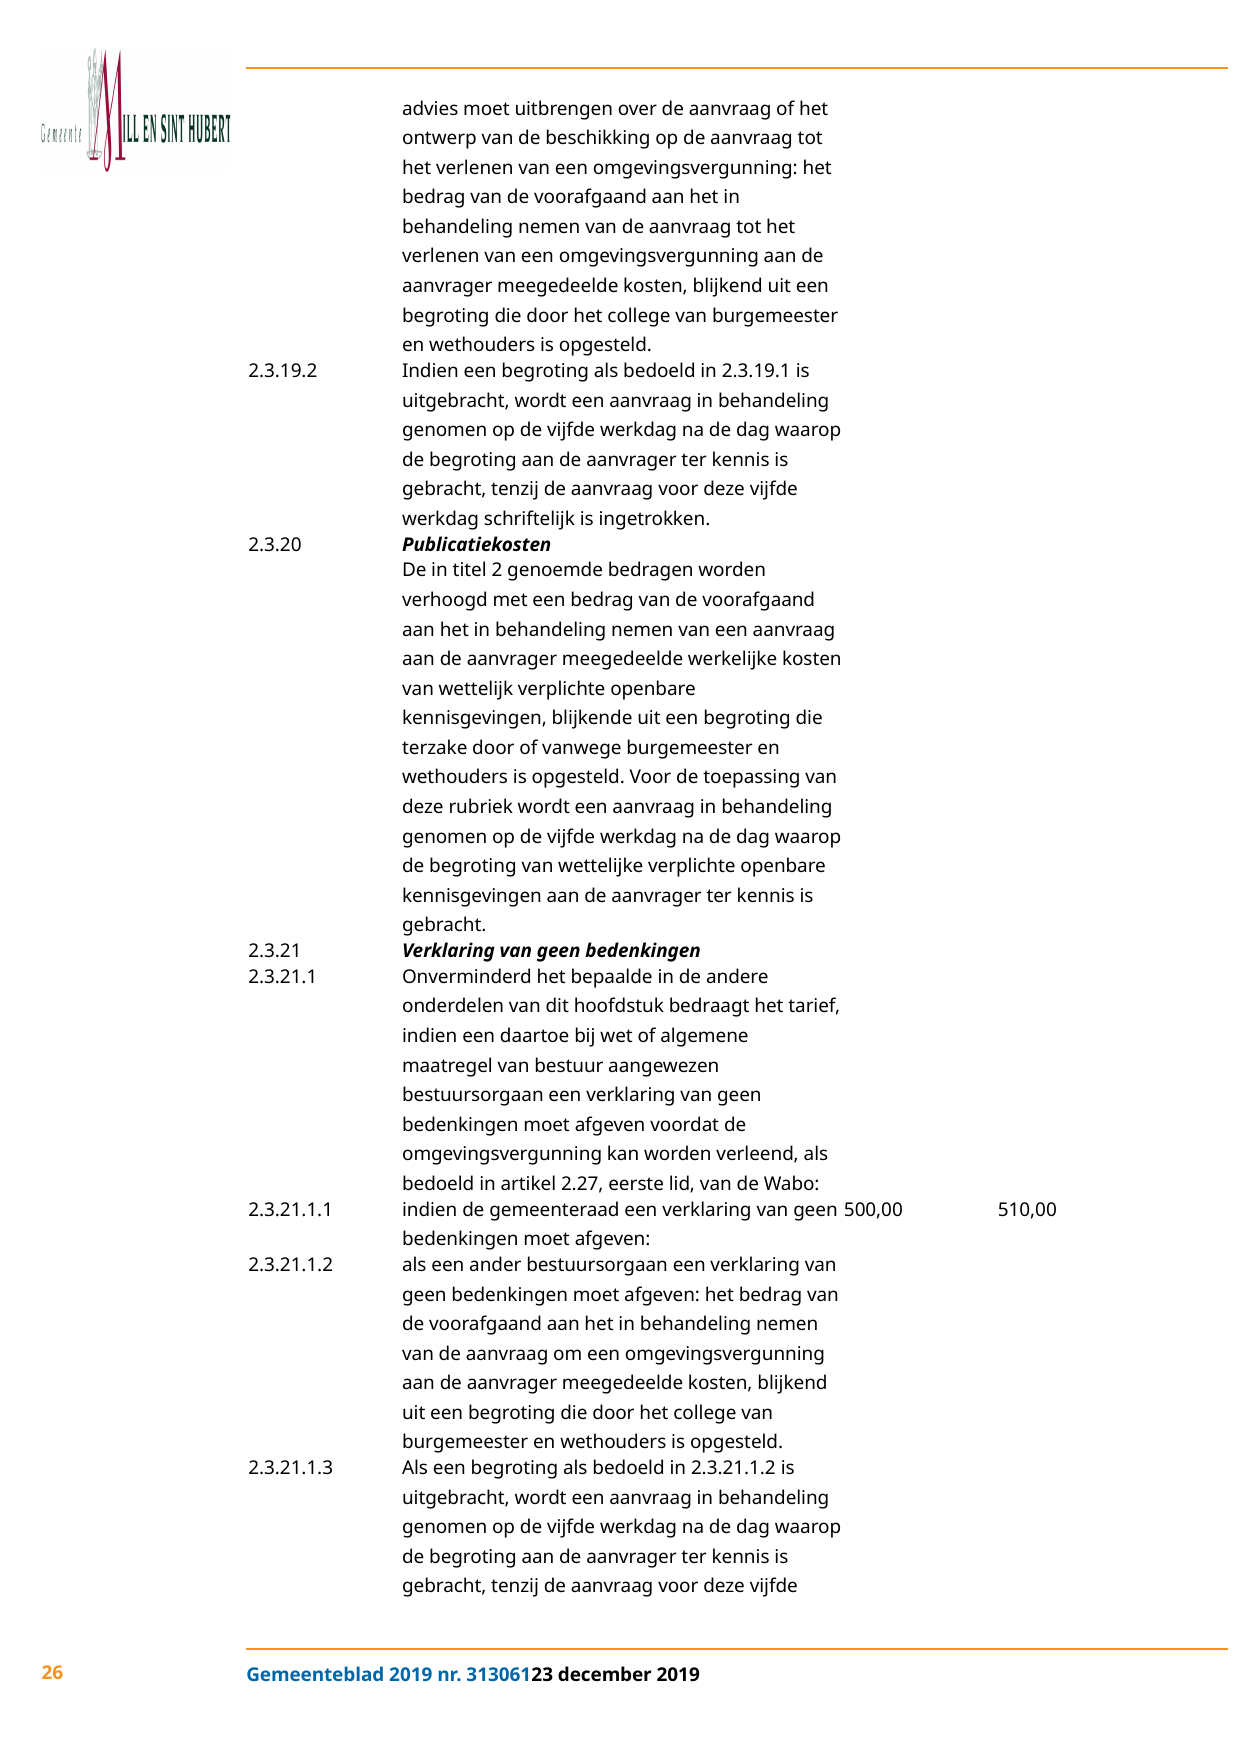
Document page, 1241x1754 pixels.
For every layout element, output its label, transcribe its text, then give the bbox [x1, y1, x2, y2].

table_cell [248, 95, 402, 357]
table_cell 2.3.21.1.3 [248, 1454, 402, 1598]
picture [41, 47, 231, 172]
table_cell 2.3.21.1.2 [248, 1251, 402, 1454]
table_cell [998, 357, 1152, 531]
table_cell Als een begroting als bedoeld in 2.3.21.1.2 is uitgebracht, wordt een aanvraag in behandeling genomen op de vijfde werkdag na de dag waarop de begroting aan de aanvrager ter kennis is gebracht, tenzij de aanvraag voor deze vijfde [402, 1454, 844, 1598]
table_cell 2.3.20 [248, 531, 402, 557]
table_cell [844, 1251, 998, 1454]
table_cell 2.3.21.1.1 [248, 1196, 402, 1251]
table_cell [998, 557, 1152, 937]
table_cell als een ander bestuursorgaan een verklaring van geen bedenkingen moet afgeven: het bedrag van de voorafgaand aan het in behandeling nemen van de aanvraag om een omgevingsvergunning aan de aanvrager meegedeelde kosten, blijkend uit een begroting die door het college van burgemeester en wethouders is opgesteld. [402, 1251, 844, 1454]
table_cell advies moet uitbrengen over de aanvraag of het ontwerp van de beschikking op de aanvraag tot het verlenen van een omgevingsvergunning: het bedrag van de voorafgaand aan het in behandeling nemen van de aanvraag tot het verlenen van een omgevingsvergunning aan de aanvrager meegedeelde kosten, blijkend uit een begroting die door het college van burgemeester en wethouders is opgesteld. [402, 95, 844, 357]
table_cell Verklaring van geen bedenkingen [402, 937, 844, 963]
table_cell Indien een begroting als bedoeld in 2.3.19.1 is uitgebracht, wordt een aanvraag in behandeling genomen op de vijfde werkdag na de dag waarop de begroting aan de aanvrager ter kennis is gebracht, tenzij de aanvraag voor deze vijfde werkdag schriftelijk is ingetrokken. [402, 357, 844, 531]
table_cell [844, 531, 998, 557]
table_cell [844, 1454, 998, 1598]
table_cell 500,00 [844, 1196, 998, 1251]
table_cell [844, 937, 998, 963]
table_cell 2.3.21 [248, 937, 402, 963]
table_cell indien de gemeenteraad een verklaring van geen bedenkingen moet afgeven: [402, 1196, 844, 1251]
table_cell Publicatiekosten [402, 531, 844, 557]
table_cell De in titel 2 genoemde bedragen worden verhoogd met een bedrag van de voorafgaand aan het in behandeling nemen van een aanvraag aan de aanvrager meegedeelde werkelijke kosten van wettelijk verplichte openbare kennisgevingen, blijkende uit een begroting die terzake door of vanwege burgemeester en wethouders is opgesteld. Voor de toepassing van deze rubriek wordt een aanvraag in behandeling genomen op de vijfde werkdag na de dag waarop de begroting van wettelijke verplichte openbare kennisgevingen aan de aanvrager ter kennis is gebracht. [402, 557, 844, 937]
table_cell Onverminderd het bepaalde in de andere onderdelen van dit hoofdstuk bedraagt het tarief, indien een daartoe bij wet of algemene maatregel van bestuur aangewezen bestuursorgaan een verklaring van geen bedenkingen moet afgeven voordat de omgevingsvergunning kan worden verleend, als bedoeld in artikel 2.27, eerste lid, van de Wabo: [402, 963, 844, 1196]
table_cell [998, 531, 1152, 557]
table_cell [248, 557, 402, 937]
table_cell 510,00 [998, 1196, 1152, 1251]
table_cell [998, 1251, 1152, 1454]
table_cell [844, 357, 998, 531]
table_cell [844, 963, 998, 1196]
table_cell 2.3.19.2 [248, 357, 402, 531]
table_cell [998, 1454, 1152, 1598]
table_cell [844, 95, 998, 357]
table_cell [998, 963, 1152, 1196]
table_cell [998, 937, 1152, 963]
table_cell 2.3.21.1 [248, 963, 402, 1196]
table_cell [844, 557, 998, 937]
table_cell [998, 95, 1152, 357]
